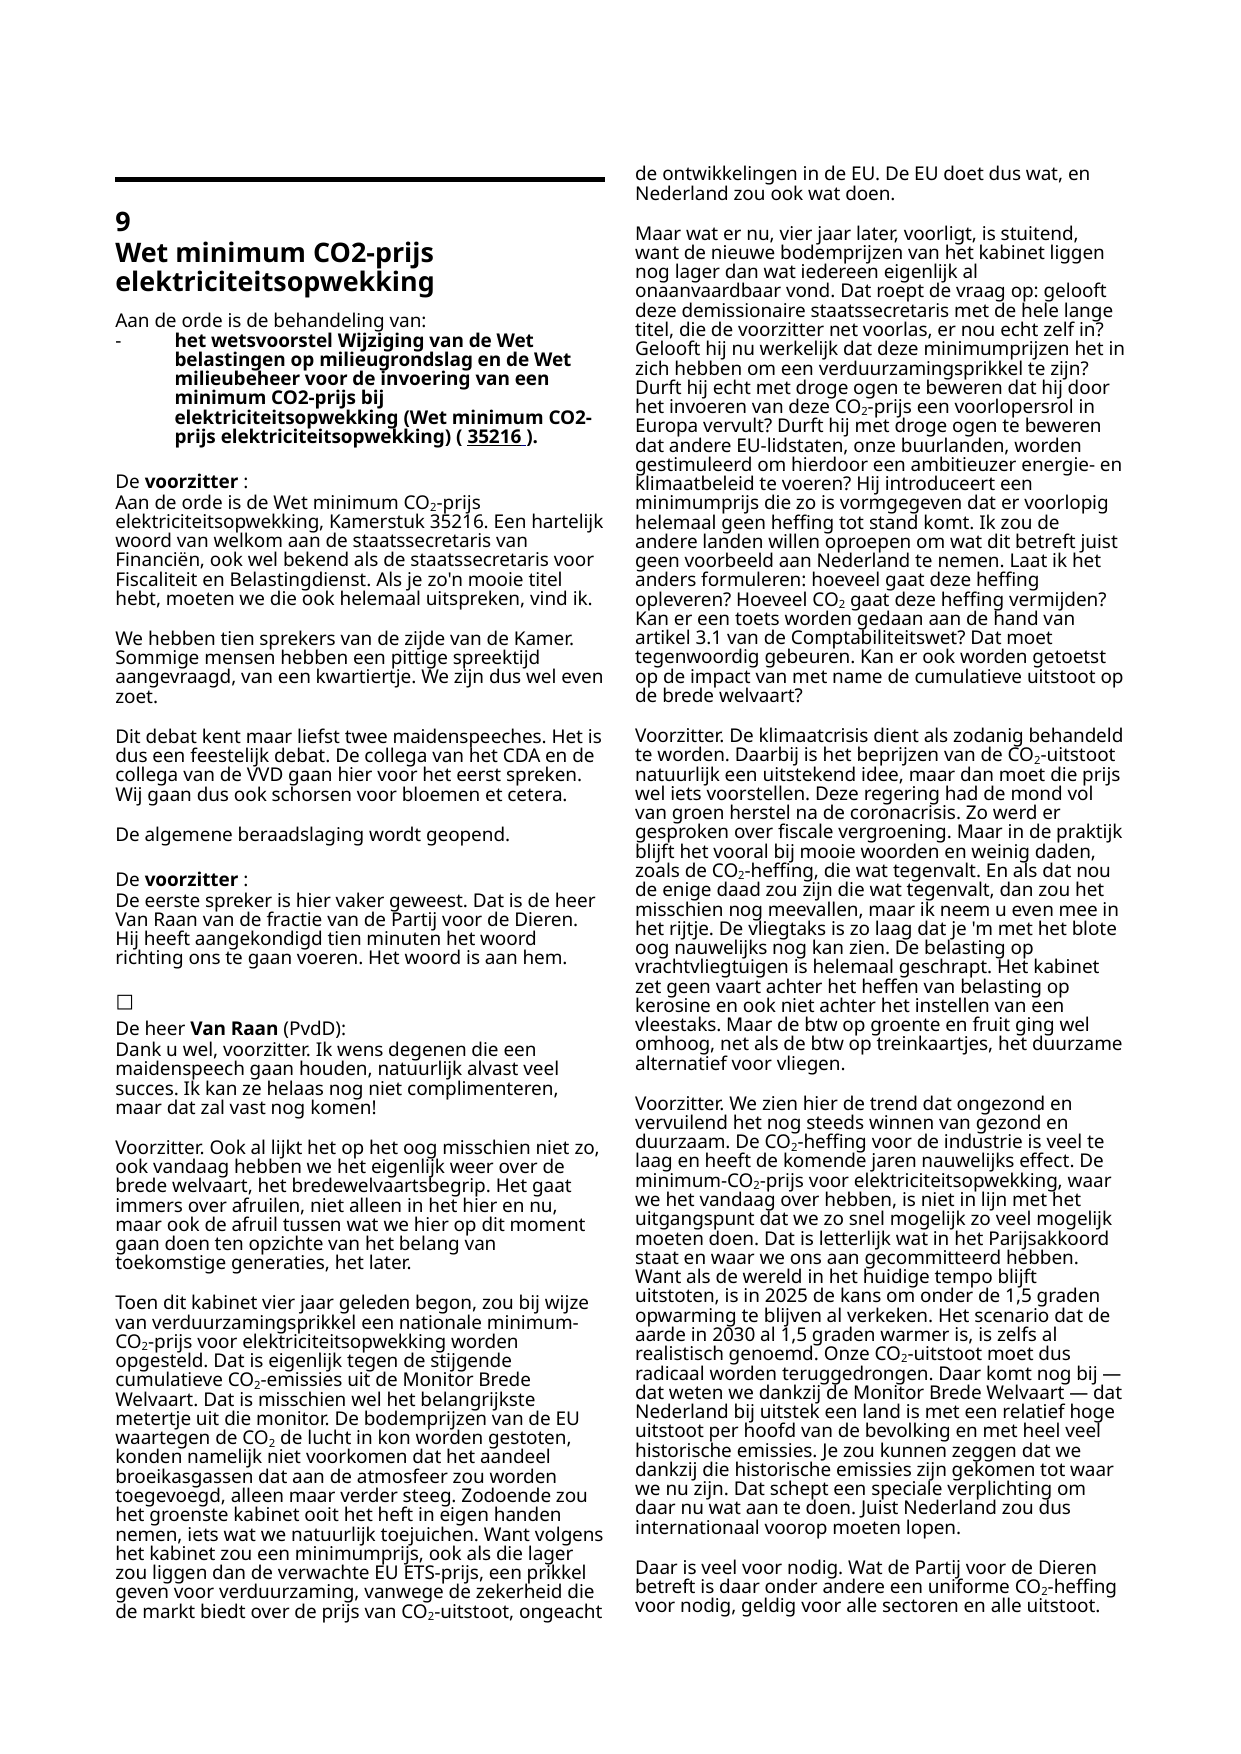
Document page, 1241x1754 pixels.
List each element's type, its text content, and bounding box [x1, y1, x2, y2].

text ⬜ [115, 989, 605, 1015]
text De voorzitter : [115, 468, 605, 494]
text We hebben tien sprekers van de zijde van de Kamer. Sommige mensen hebben een pittige spreektijd aangevraagd, van een kwartiertje. We zijn dus wel even zoet. [115, 630, 605, 707]
text 9 [115, 203, 605, 239]
text Toen dit kabinet vier jaar geleden begon, zou bij wijze van verduurzamingsprikkel een nationale minimum-CO2-prijs voor elektriciteitsopwekking worden opgesteld. Dat is eigenlijk tegen de stijgende cumulatieve CO2-emissies uit de Monitor Brede Welvaart. Dat is misschien wel het belangrijkste metertje uit die monitor. De bodemprijzen van de EU waartegen de CO2 de lucht in kon worden gestoten, konden namelijk niet voorkomen dat het aandeel broeikasgassen dat aan de atmosfeer zou worden toegevoegd, alleen maar verder steeg. Zodoende zou het groenste kabinet ooit het heft in eigen handen nemen, iets wat we natuurlijk toejuichen. Want volgens het kabinet zou een minimumprijs, ook als die lager zou liggen dan de verwachte EU ETS-prijs, een prikkel geven voor verduurzaming, vanwege de zekerheid die de markt biedt over de prijs van CO2-uitstoot, ongeacht [115, 1294, 605, 1622]
text Voorzitter. Ook al lijkt het op het oog misschien niet zo, ook vandaag hebben we het eigenlijk weer over de brede welvaart, het bredewelvaartsbegrip. Het gaat immers over afruilen, niet alleen in het hier en nu, maar ook de afruil tussen wat we hier op dit moment gaan doen ten opzichte van het belang van toekomstige generaties, het later. [115, 1139, 605, 1274]
text de ontwikkelingen in de EU. De EU doet dus wat, en Nederland zou ook wat doen. [635, 165, 1125, 204]
text Dit debat kent maar liefst twee maidenspeeches. Het is dus een feestelijk debat. De collega van het CDA en de collega van de VVD gaan hier voor het eerst spreken. Wij gaan dus ook schorsen voor bloemen et cetera. [115, 728, 605, 805]
text Maar wat er nu, vier jaar later, voorligt, is stuitend, want de nieuwe bodemprijzen van het kabinet liggen nog lager dan wat iedereen eigenlijk al onaanvaardbaar vond. Dat roept de vraag op: gelooft deze demissionaire staatssecretaris met de hele lange titel, die de voorzitter net voorlas, er nou echt zelf in? Gelooft hij nu werkelijk dat deze minimumprijzen het in zich hebben om een verduurzamingsprikkel te zijn? Durft hij echt met droge ogen te beweren dat hij door het invoeren van deze CO2-prijs een voorlopersrol in Europa vervult? Durft hij met droge ogen te beweren dat andere EU-lidstaten, onze buurlanden, worden gestimuleerd om hierdoor een ambitieuzer energie- en klimaatbeleid te voeren? Hij introduceert een minimumprijs die zo is vormgegeven dat er voorlopig helemaal geen heffing tot stand komt. Ik zou de andere landen willen oproepen om wat dit betreft juist geen voorbeeld aan Nederland te nemen. Laat ik het anders formuleren: hoeveel gaat deze heffing opleveren? Hoeveel CO2 gaat deze heffing vermijden? Kan er een toets worden gedaan aan de hand van artikel 3.1 van de Comptabiliteitswet? Dat moet tegenwoordig gebeuren. Kan er ook worden getoetst op de impact van met name de cumulatieve uitstoot op de brede welvaart? [635, 224, 1125, 706]
text Aan de orde is de behandeling van: [115, 312, 605, 332]
text Dank u wel, voorzitter. Ik wens degenen die een maidenspeech gaan houden, natuurlijk alvast veel succes. Ik kan ze helaas nog niet complimenteren, maar dat zal vast nog komen! [115, 1041, 605, 1118]
text De algemene beraadslaging wordt geopend. [115, 826, 605, 845]
text De eerste spreker is hier vaker geweest. Dat is de heer Van Raan van de fractie van de Partij voor de Dieren. Hij heeft aangekondigd tien minuten het woord richting ons te gaan voeren. Het woord is aan hem. [115, 892, 605, 969]
text De heer Van Raan (PvdD): [115, 1015, 605, 1041]
text De voorzitter : [115, 866, 605, 892]
text Voorzitter. De klimaatcrisis dient als zodanig behandeld te worden. Daarbij is het beprijzen van de CO2-uitstoot natuurlijk een uitstekend idee, maar dan moet die prijs wel iets voorstellen. Deze regering had de mond vol van groen herstel na de coronacrisis. Zo werd er gesproken over fiscale vergroening. Maar in de praktijk blijft het vooral bij mooie woorden en weinig daden, zoals de CO2-heffing, die wat tegenvalt. En als dat nou de enige daad zou zijn die wat tegenvalt, dan zou het misschien nog meevallen, maar ik neem u even mee in het rijtje. De vliegtaks is zo laag dat je 'm met het blote oog nauwelijks nog kan zien. De belasting op vrachtvliegtuigen is helemaal geschrapt. Het kabinet zet geen vaart achter het heffen van belasting op kerosine en ook niet achter het instellen van een vleestaks. Maar de btw op groente en fruit ging wel omhoog, net als de btw op treinkaartjes, het duurzame alternatief voor vliegen. [635, 727, 1125, 1074]
text Voorzitter. We zien hier de trend dat ongezond en vervuilend het nog steeds winnen van gezond en duurzaam. De CO2-heffing voor de industrie is veel te laag en heeft de komende jaren nauwelijks effect. De minimum-CO2-prijs voor elektriciteitsopwekking, waar we het vandaag over hebben, is niet in lijn met het uitgangspunt dat we zo snel mogelijk zo veel mogelijk moeten doen. Dat is letterlijk wat in het Parijsakkoord staat en waar we ons aan gecommitteerd hebben. Want als de wereld in het huidige tempo blijft uitstoten, is in 2025 de kans om onder de 1,5 graden opwarming te blijven al verkeken. Het scenario dat de aarde in 2030 al 1,5 graden warmer is, is zelfs al realistisch genoemd. Onze CO2-uitstoot moet dus radicaal worden teruggedrongen. Daar komt nog bij — dat weten we dankzij de Monitor Brede Welvaart — dat Nederland bij uitstek een land is met een relatief hoge uitstoot per hoofd van de bevolking en met heel veel historische emissies. Je zou kunnen zeggen dat we dankzij die historische emissies zijn gekomen tot waar we nu zijn. Dat schept een speciale verplichting om daar nu wat aan te doen. Juist Nederland zou dus internationaal voorop moeten lopen. [635, 1095, 1125, 1538]
list het wetsvoorstel Wijziging van de Wet belastingen op milieugrondslag en de Wet milieubeheer voor de invoering van een minimum CO2-prijs bij elektriciteitsopwekking (Wet minimum CO2-prijs elektriciteitsopwekking) ( 35216 ). [115, 332, 605, 447]
text Wet minimum CO2-prijs elektriciteitsopwekking [115, 239, 605, 312]
text Aan de orde is de Wet minimum CO2-prijs elektriciteitsopwekking, Kamerstuk 35216. Een hartelijk woord van welkom aan de staatssecretaris van Financiën, ook wel bekend als de staatssecretaris voor Fiscaliteit en Belastingdienst. Als je zo'n mooie titel hebt, moeten we die ook helemaal uitspreken, vind ik. [115, 494, 605, 609]
text Daar is veel voor nodig. Wat de Partij voor de Dieren betreft is daar onder andere een uniforme CO2-heffing voor nodig, geldig voor alle sectoren en alle uitstoot. [635, 1559, 1125, 1616]
